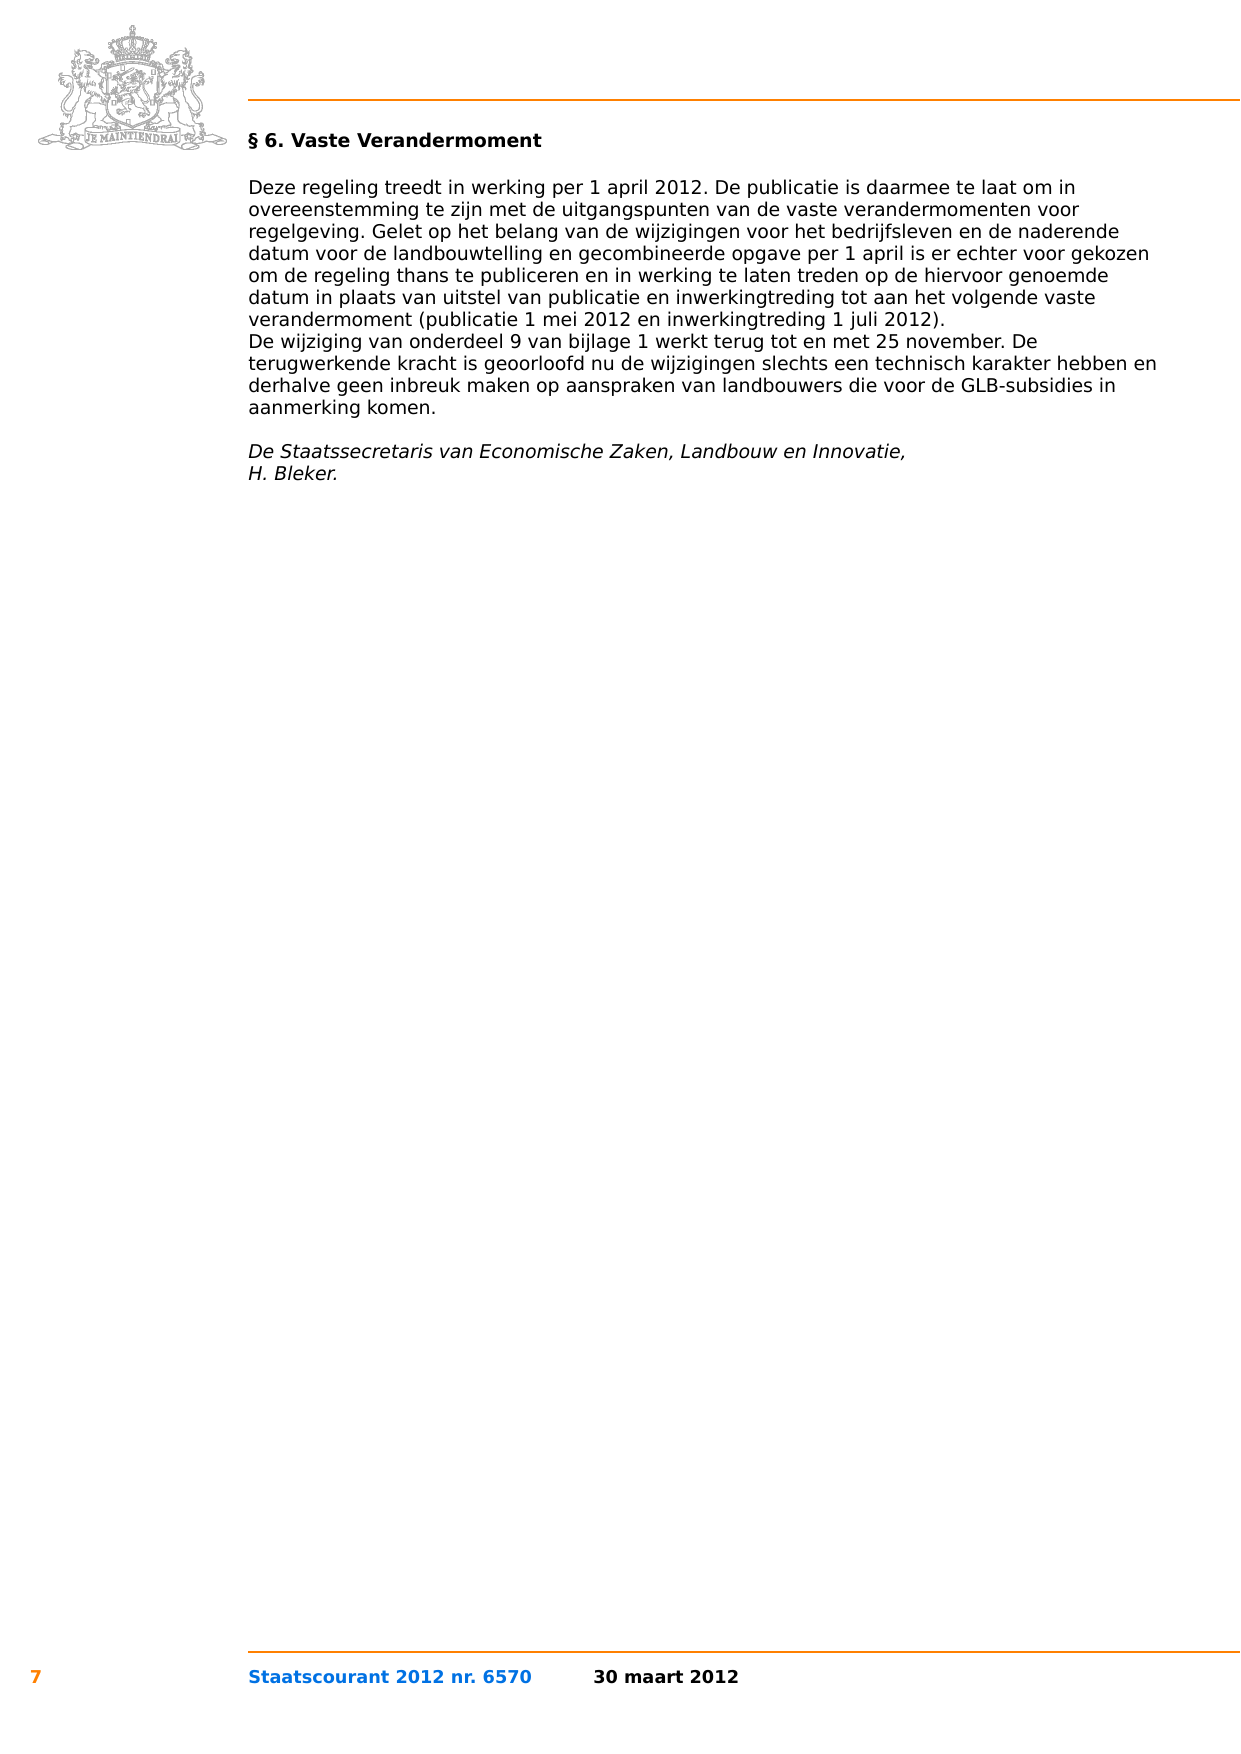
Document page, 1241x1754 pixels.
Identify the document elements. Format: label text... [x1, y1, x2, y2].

picture [38, 25, 227, 150]
text De wijziging van onderdeel 9 van bijlage 1 werkt terug tot en met 25 november. De terugwerkende kracht is geoorloofd nu de wijzigingen slechts een technisch karakter hebben en derhalve geen inbreuk maken op aanspraken van landbouwers die voor de GLB-subsidies in aanmerking komen. [248, 331, 1163, 419]
subtitle § 6. Vaste Verandermoment [248, 130, 1163, 152]
text Deze regeling treedt in werking per 1 april 2012. De publicatie is daarmee te laat om in overeenstemming te zijn met de uitgangspunten van de vaste verandermomenten voor regelgeving. Gelet op het belang van de wijzigingen voor het bedrijfsleven en de naderende datum voor de landbouwtelling en gecombineerde opgave per 1 april is er echter voor gekozen om de regeling thans te publiceren en in werking te laten treden op de hiervoor genoemde datum in plaats van uitstel van publicatie en inwerkingtreding tot aan het volgende vaste verandermoment (publicatie 1 mei 2012 en inwerkingtreding 1 juli 2012). [248, 177, 1163, 331]
text De Staatssecretaris van Economische Zaken, Landbouw en Innovatie, H. Bleker. [248, 441, 1163, 484]
